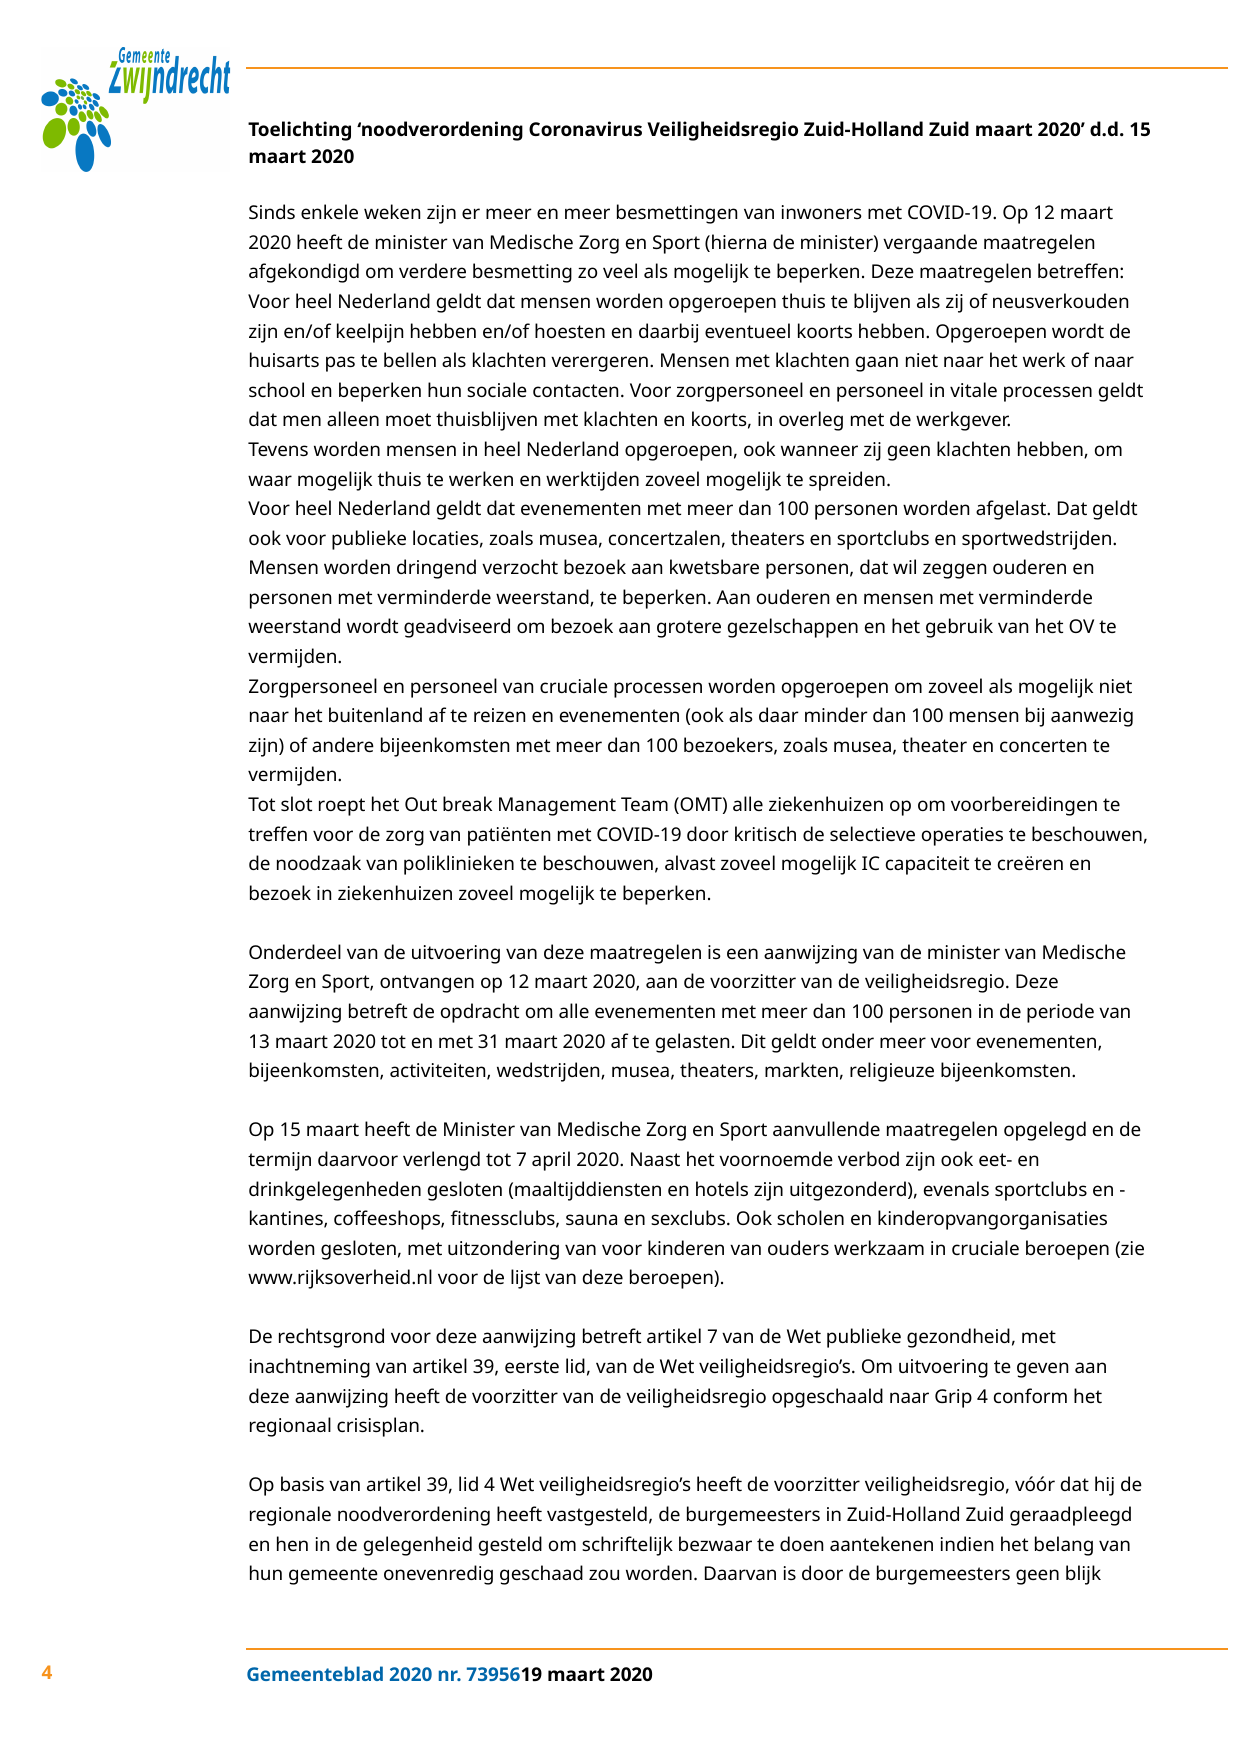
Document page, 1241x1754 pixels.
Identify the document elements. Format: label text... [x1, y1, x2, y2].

text Sinds enkele weken zijn er meer en meer besmettingen van inwoners met COVID-19. Op 12 maart 2020 heeft de minister van Medische Zorg en Sport (hierna de minister) vergaande maatregelen afgekondigd om verdere besmetting zo veel als mogelijk te beperken. Deze maatregelen betreffen: [248, 199, 1152, 284]
text Mensen worden dringend verzocht bezoek aan kwetsbare personen, dat wil zeggen ouderen en personen met verminderde weerstand, te beperken. Aan ouderen en mensen met verminderde weerstand wordt geadviseerd om bezoek aan grotere gezelschappen en het gebruik van het OV te vermijden. [248, 554, 1152, 669]
picture [41, 47, 231, 172]
text Voor heel Nederland geldt dat evenementen met meer dan 100 personen worden afgelast. Dat geldt ook voor publieke locaties, zoals musea, concertzalen, theaters en sportclubs en sportwedstrijden. [248, 495, 1152, 551]
text Op 15 maart heeft de Minister van Medische Zorg en Sport aanvullende maatregelen opgelegd en de termijn daarvoor verlengd tot 7 april 2020. Naast het voornoemde verbod zijn ook eet- en drinkgelegenheden gesloten (maaltijddiensten en hotels zijn uitgezonderd), evenals sportclubs en -kantines, coffeeshops, fitnessclubs, sauna en sexclubs. Ook scholen en kinderopvangorganisaties worden gesloten, met uitzondering van voor kinderen van ouders werkzaam in cruciale beroepen (zie www.rijksoverheid.nl voor de lijst van deze beroepen). [248, 1117, 1152, 1290]
text Op basis van artikel 39, lid 4 Wet veiligheidsregio’s heeft de voorzitter veiligheidsregio, vóór dat hij de regionale noodverordening heeft vastgesteld, de burgemeesters in Zuid-Holland Zuid geraadpleegd en hen in de gelegenheid gesteld om schriftelijk bezwaar te doen aantekenen indien het belang van hun gemeente onevenredig geschaad zou worden. Daarvan is door de burgemeesters geen blijk [248, 1472, 1152, 1586]
text Zorgpersoneel en personeel van cruciale processen worden opgeroepen om zoveel als mogelijk niet naar het buitenland af te reizen en evenementen (ook als daar minder dan 100 mensen bij aanwezig zijn) of andere bijeenkomsten met meer dan 100 bezoekers, zoals musea, theater en concerten te vermijden. [248, 673, 1152, 787]
text De rechtsgrond voor deze aanwijzing betreft artikel 7 van de Wet publieke gezondheid, met inachtneming van artikel 39, eerste lid, van de Wet veiligheidsregio’s. Om uitvoering te geven aan deze aanwijzing heeft de voorzitter van de veiligheidsregio opgeschaald naar Grip 4 conform het regionaal crisisplan. [248, 1324, 1152, 1438]
text Tot slot roept het Out break Management Team (OMT) alle ziekenhuizen op om voorbereidingen te treffen voor de zorg van patiënten met COVID-19 door kritisch de selectieve operaties te beschouwen, de noodzaak van poliklinieken te beschouwen, alvast zoveel mogelijk IC capaciteit te creëren en bezoek in ziekenhuizen zoveel mogelijk te beperken. [248, 791, 1152, 906]
text Voor heel Nederland geldt dat mensen worden opgeroepen thuis te blijven als zij of neusverkouden zijn en/of keelpijn hebben en/of hoesten en daarbij eventueel koorts hebben. Opgeroepen wordt de huisarts pas te bellen als klachten verergeren. Mensen met klachten gaan niet naar het werk of naar school en beperken hun sociale contacten. Voor zorgpersoneel en personeel in vitale processen geldt dat men alleen moet thuisblijven met klachten en koorts, in overleg met de werkgever. [248, 288, 1152, 432]
text Toelichting ‘noodverordening Coronavirus Veiligheidsregio Zuid-Holland Zuid maart 2020’ d.d. 15 maart 2020 [248, 116, 1152, 170]
text Onderdeel van de uitvoering van deze maatregelen is een aanwijzing van de minister van Medische Zorg en Sport, ontvangen op 12 maart 2020, aan de voorzitter van de veiligheidsregio. Deze aanwijzing betreft de opdracht om alle evenementen met meer dan 100 personen in de periode van 13 maart 2020 tot en met 31 maart 2020 af te gelasten. Dit geldt onder meer voor evenementen, bijeenkomsten, activiteiten, wedstrijden, musea, theaters, markten, religieuze bijeenkomsten. [248, 939, 1152, 1083]
text Tevens worden mensen in heel Nederland opgeroepen, ook wanneer zij geen klachten hebben, om waar mogelijk thuis te werken en werktijden zoveel mogelijk te spreiden. [248, 436, 1152, 491]
